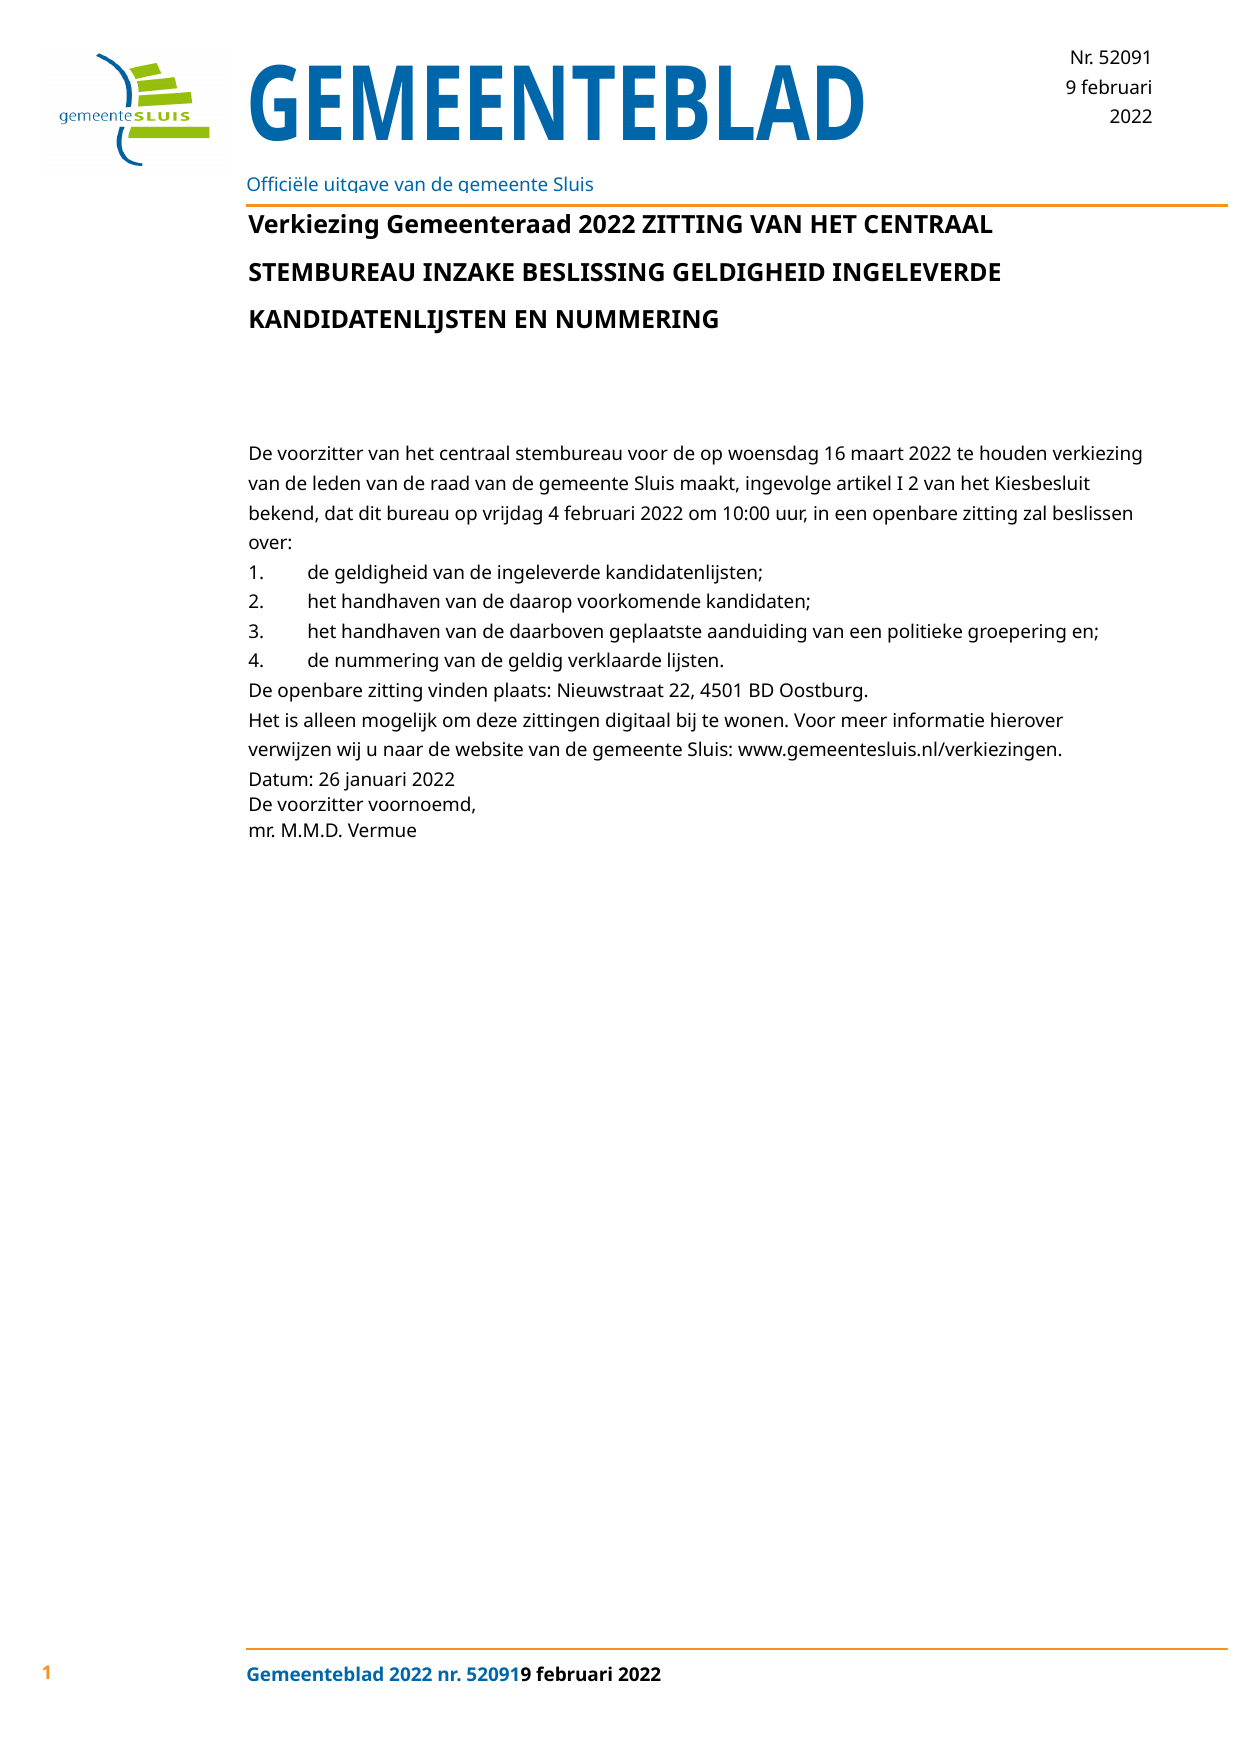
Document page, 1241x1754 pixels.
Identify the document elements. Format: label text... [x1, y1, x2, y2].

text mr. M.M.D. Vermue [248, 817, 1152, 843]
text Verkiezing Gemeenteraad 2022 ZITTING VAN HET CENTRAAL STEMBUREAU INZAKE BESLISSING GELDIGHEID INGELEVERDE KANDIDATENLIJSTEN EN NUMMERING [248, 207, 1152, 336]
text Datum: 26 januari 2022 [248, 766, 1152, 792]
text De voorzitter voornoemd, [248, 792, 1152, 817]
picture [41, 47, 231, 172]
text Het is alleen mogelijk om deze zittingen digitaal bij te wonen. Voor meer informatie hierover verwijzen wij u naar de website van de gemeente Sluis: www.gemeentesluis.nl/verkiezingen. [248, 707, 1152, 762]
text De voorzitter van het centraal stembureau voor de op woensdag 16 maart 2022 te houden verkiezing van de leden van de raad van de gemeente Sluis maakt, ingevolge artikel I 2 van het Kiesbesluit bekend, dat dit bureau op vrijdag 4 februari 2022 om 10:00 uur, in een openbare zitting zal beslissen over: [248, 441, 1152, 555]
text De openbare zitting vinden plaats: Nieuwstraat 22, 4501 BD Oostburg. [248, 677, 1152, 703]
list het handhaven van de daarop voorkomende kandidaten; [248, 588, 1152, 614]
list de nummering van de geldig verklaarde lijsten. [248, 648, 1152, 673]
list het handhaven van de daarboven geplaatste aanduiding van een politieke groepering en; [248, 618, 1152, 644]
list de geldigheid van de ingeleverde kandidatenlijsten; [248, 559, 1152, 584]
